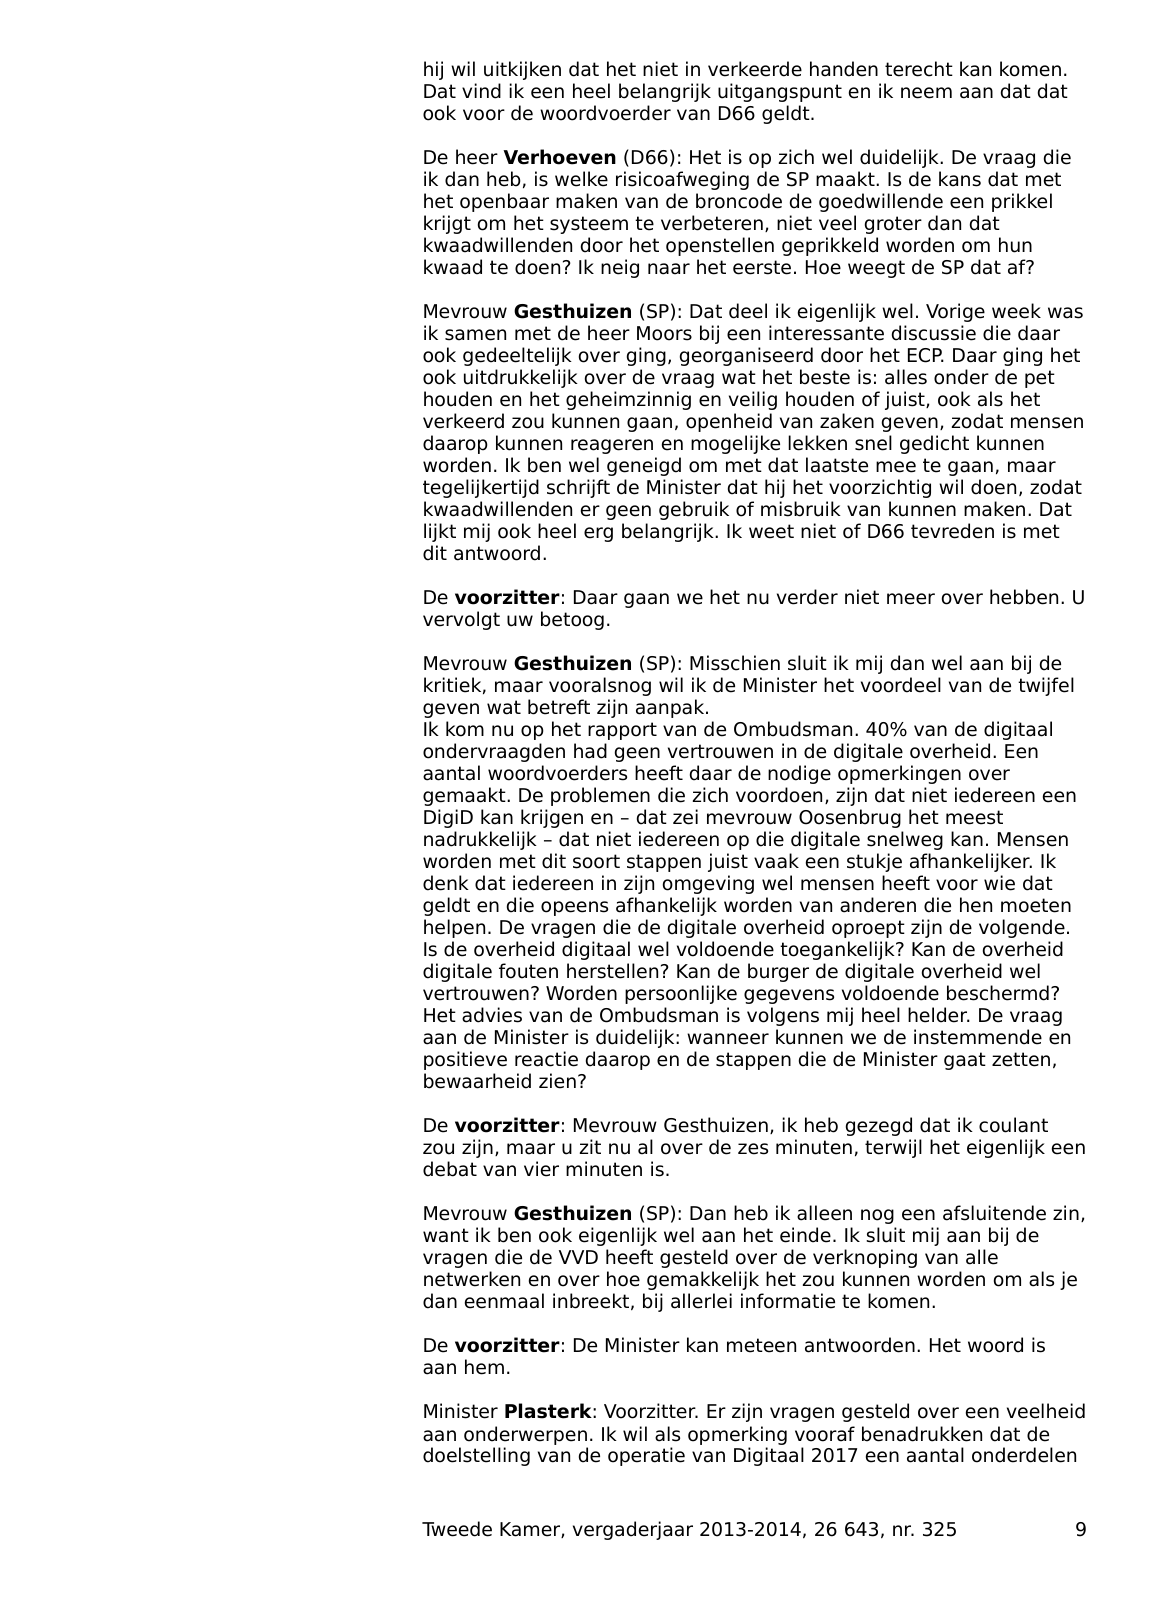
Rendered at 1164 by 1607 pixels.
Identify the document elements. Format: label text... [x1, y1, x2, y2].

text Ik kom nu op het rapport van de Ombudsman. 40% van de digitaal ondervraagden had geen vertrouwen in de digitale overheid. Een aantal woordvoerders heeft daar de nodige opmerkingen over gemaakt. De problemen die zich voordoen, zijn dat niet iedereen een DigiD kan krijgen en – dat zei mevrouw Oosenbrug het meest nadrukkelijk – dat niet iedereen op die digitale snelweg kan. Mensen worden met dit soort stappen juist vaak een stukje afhankelijker. Ik denk dat iedereen in zijn omgeving wel mensen heeft voor wie dat geldt en die opeens afhankelijk worden van anderen die hen moeten helpen. De vragen die de digitale overheid oproept zijn de volgende. Is de overheid digitaal wel voldoende toegankelijk? Kan de overheid digitale fouten herstellen? Kan de burger de digitale overheid wel vertrouwen? Worden persoonlijke gegevens voldoende beschermd? Het advies van de Ombudsman is volgens mij heel helder. De vraag aan de Minister is duidelijk: wanneer kunnen we de instemmende en positieve reactie daarop en de stappen die de Minister gaat zetten, bewaarheid zien? [422, 719, 1087, 1093]
text De voorzitter: De Minister kan meteen antwoorden. Het woord is aan hem. [422, 1335, 1087, 1379]
text Mevrouw Gesthuizen (SP): Dan heb ik alleen nog een afsluitende zin, want ik ben ook eigenlijk wel aan het einde. Ik sluit mij aan bij de vragen die de VVD heeft gesteld over de verknoping van alle netwerken en over hoe gemakkelijk het zou kunnen worden om als je dan eenmaal inbreekt, bij allerlei informatie te komen. [422, 1203, 1087, 1313]
text Mevrouw Gesthuizen (SP): Dat deel ik eigenlijk wel. Vorige week was ik samen met de heer Moors bij een interessante discussie die daar ook gedeeltelijk over ging, georganiseerd door het ECP. Daar ging het ook uitdrukkelijk over de vraag wat het beste is: alles onder de pet houden en het geheimzinnig en veilig houden of juist, ook als het verkeerd zou kunnen gaan, openheid van zaken geven, zodat mensen daarop kunnen reageren en mogelijke lekken snel gedicht kunnen worden. Ik ben wel geneigd om met dat laatste mee te gaan, maar tegelijkertijd schrijft de Minister dat hij het voorzichtig wil doen, zodat kwaadwillenden er geen gebruik of misbruik van kunnen maken. Dat lijkt mij ook heel erg belangrijk. Ik weet niet of D66 tevreden is met dit antwoord. [422, 301, 1087, 565]
text Mevrouw Gesthuizen (SP): Misschien sluit ik mij dan wel aan bij de kritiek, maar vooralsnog wil ik de Minister het voordeel van de twijfel geven wat betreft zijn aanpak. [422, 653, 1087, 719]
text Minister Plasterk: Voorzitter. Er zijn vragen gesteld over een veelheid aan onderwerpen. Ik wil als opmerking vooraf benadrukken dat de doelstelling van de operatie van Digitaal 2017 een aantal onderdelen [422, 1401, 1087, 1467]
text De voorzitter: Mevrouw Gesthuizen, ik heb gezegd dat ik coulant zou zijn, maar u zit nu al over de zes minuten, terwijl het eigenlijk een debat van vier minuten is. [422, 1115, 1087, 1181]
text De voorzitter: Daar gaan we het nu verder niet meer over hebben. U vervolgt uw betoog. [422, 587, 1087, 631]
text De heer Verhoeven (D66): Het is op zich wel duidelijk. De vraag die ik dan heb, is welke risicoafweging de SP maakt. Is de kans dat met het openbaar maken van de broncode de goedwillende een prikkel krijgt om het systeem te verbeteren, niet veel groter dan dat kwaadwillenden door het openstellen geprikkeld worden om hun kwaad te doen? Ik neig naar het eerste. Hoe weegt de SP dat af? [422, 147, 1087, 279]
text hij wil uitkijken dat het niet in verkeerde handen terecht kan komen. Dat vind ik een heel belangrijk uitgangspunt en ik neem aan dat dat ook voor de woordvoerder van D66 geldt. [422, 59, 1087, 125]
